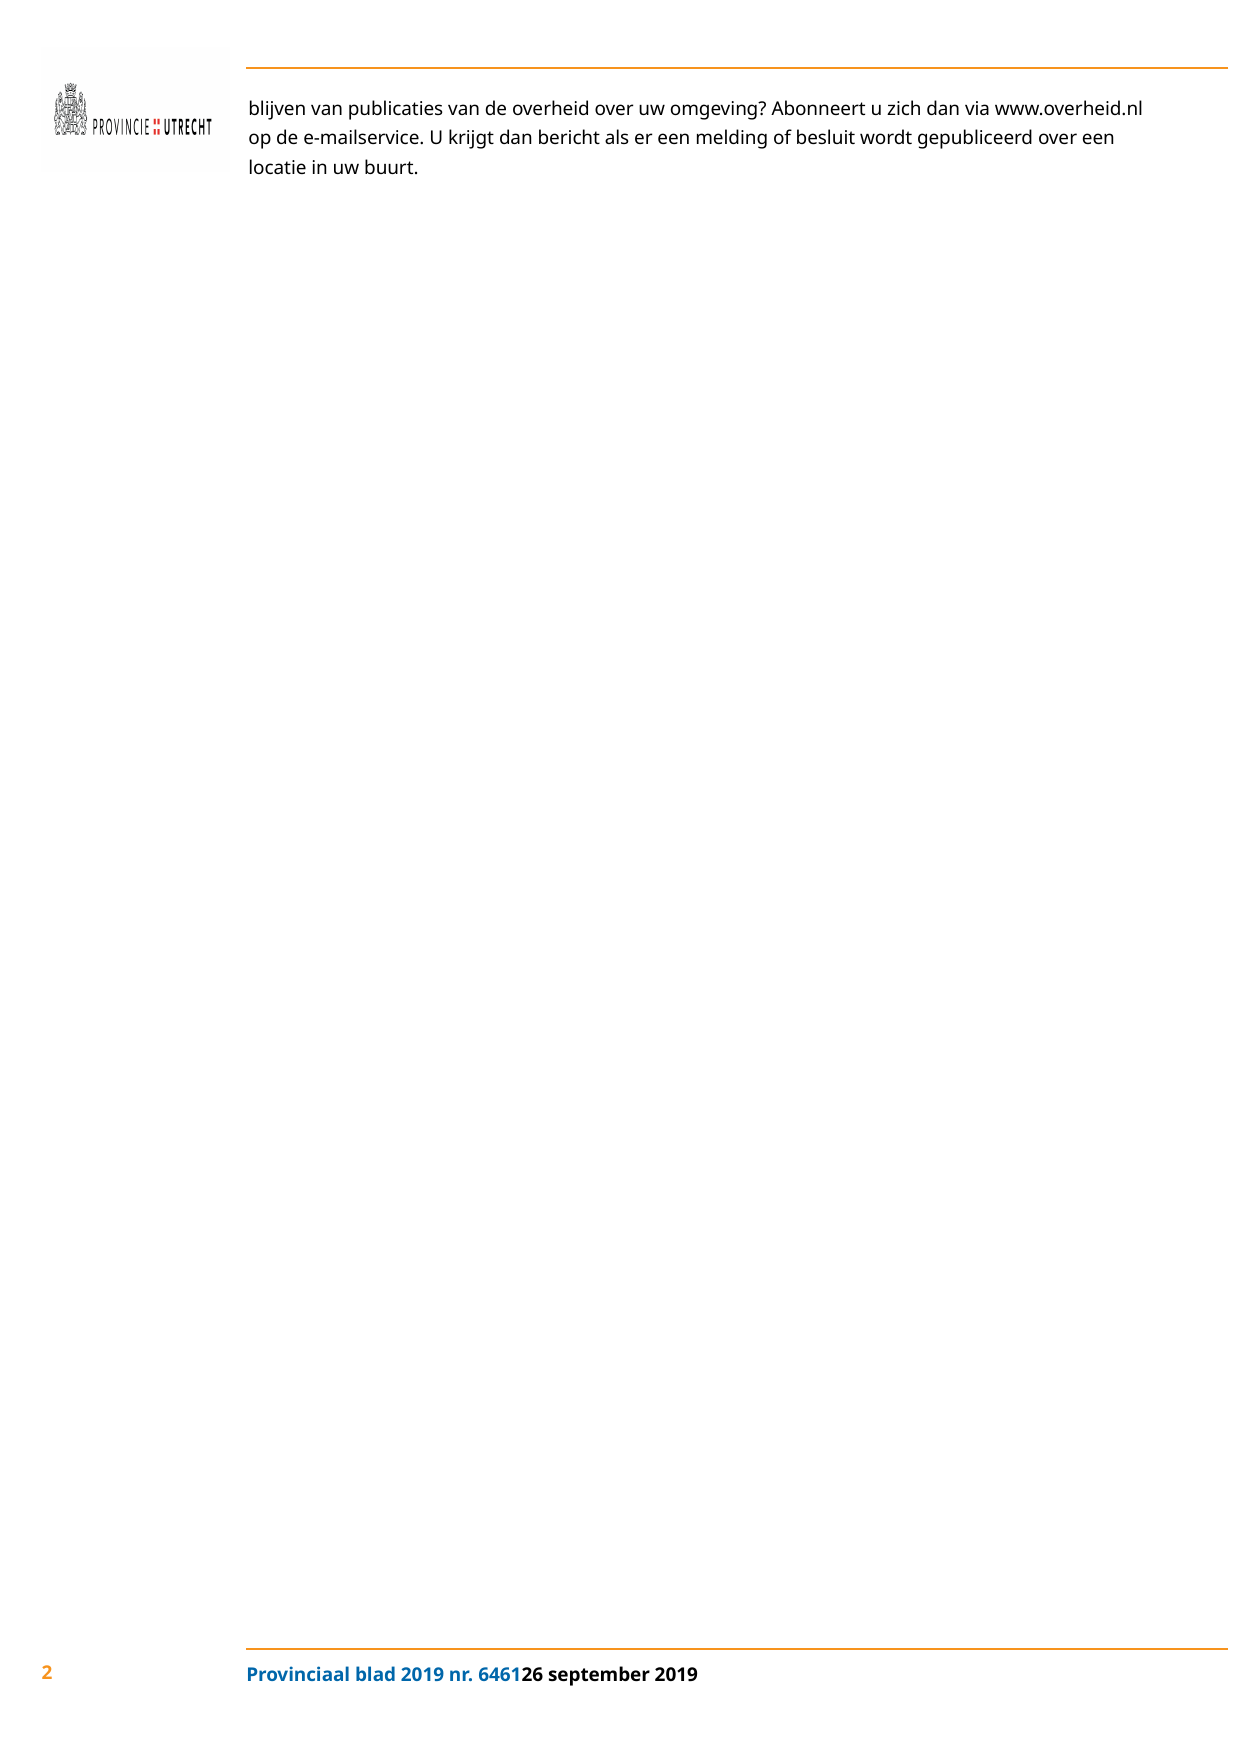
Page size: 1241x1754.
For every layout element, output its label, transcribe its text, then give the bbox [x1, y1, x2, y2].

text blijven van publicaties van de overheid over uw omgeving? Abonneert u zich dan via www.overheid.nl op de e-mailservice. U krijgt dan bericht als er een melding of besluit wordt gepubliceerd over een locatie in uw buurt. [248, 95, 1152, 180]
picture [41, 47, 231, 172]
